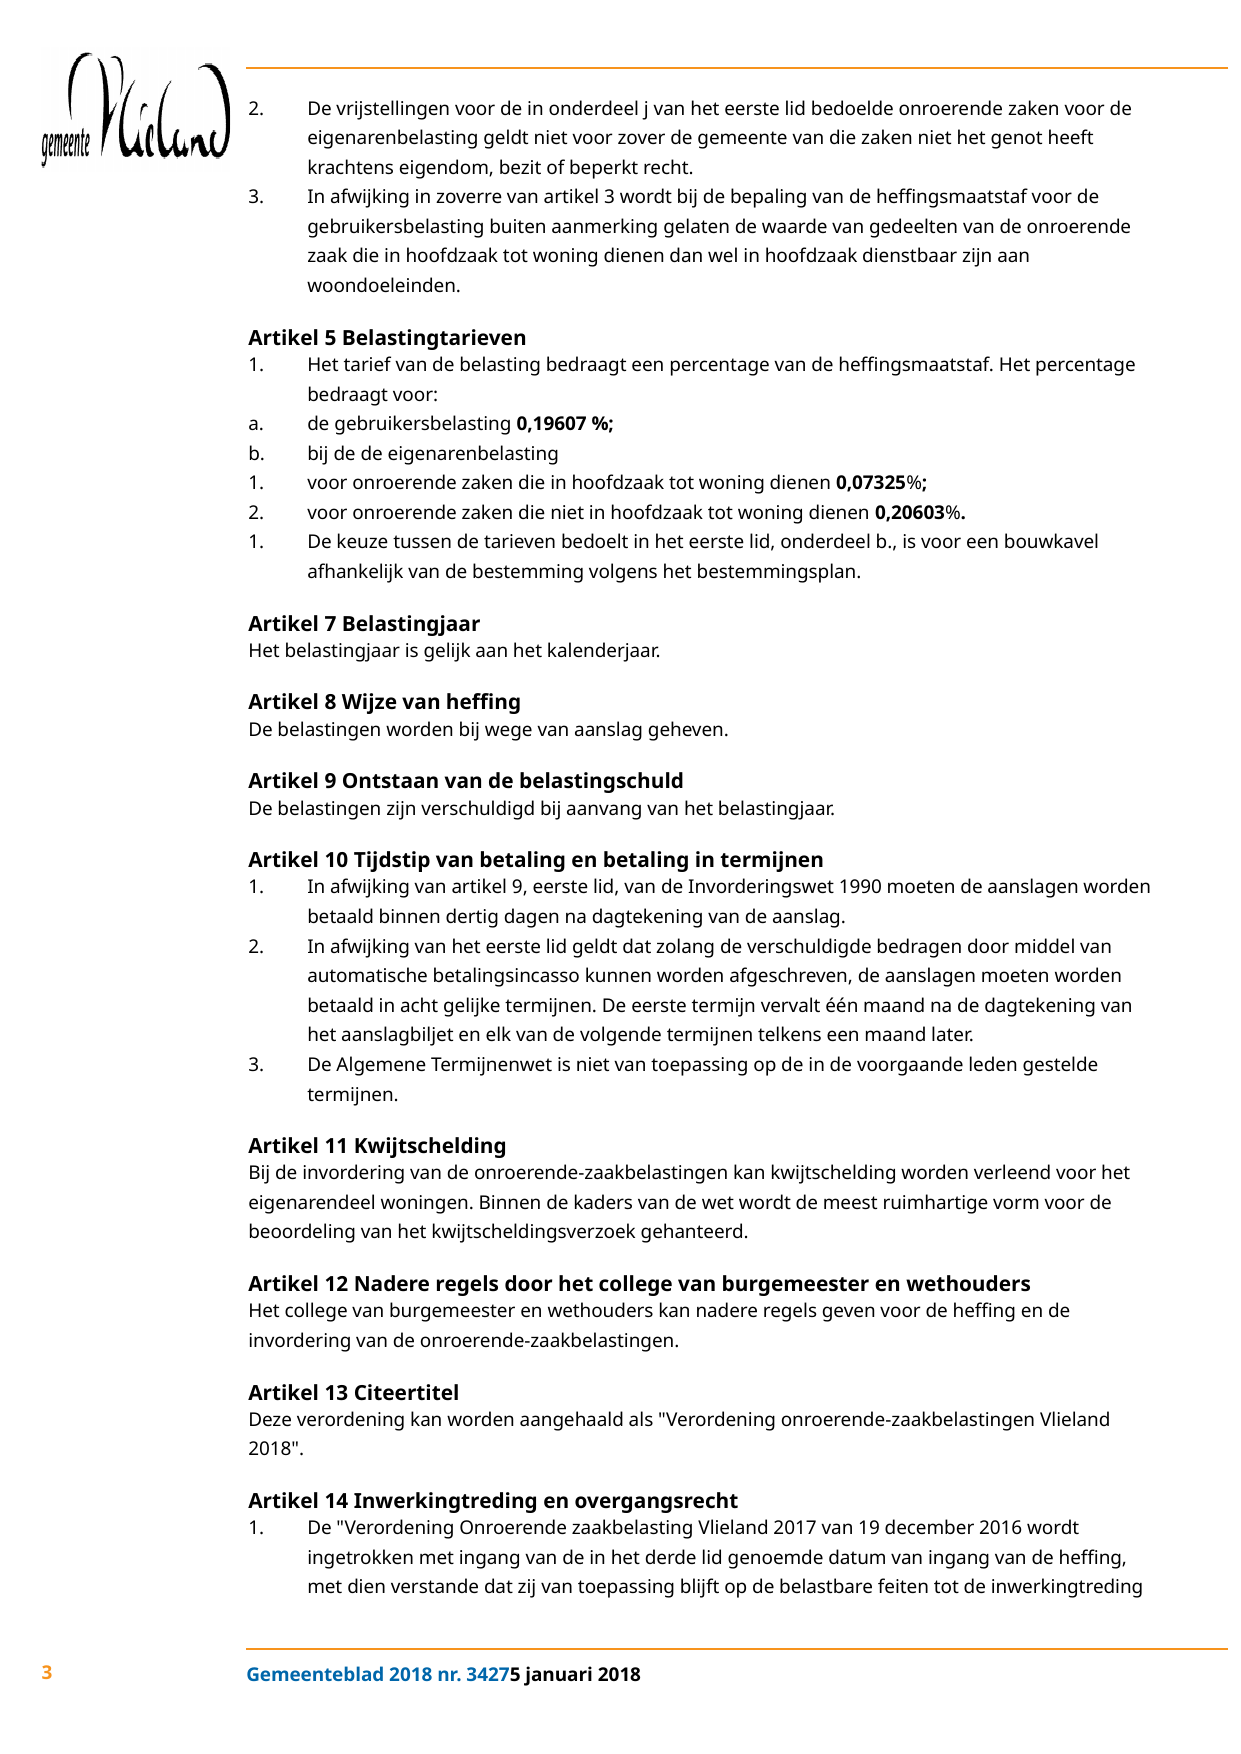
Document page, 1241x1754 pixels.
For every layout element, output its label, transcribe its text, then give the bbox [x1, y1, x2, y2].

list De vrijstellingen voor de in onderdeel j van het eerste lid bedoelde onroerende zaken voor de eigenarenbelasting geldt niet voor zover de gemeente van die zaken niet het genot heeft krachtens eigendom, bezit of beperkt recht. [248, 95, 1152, 180]
text Artikel 10 Tijdstip van betaling en betaling in termijnen [248, 845, 1152, 874]
text Artikel 9 Ontstaan van de belastingschuld [248, 766, 1152, 795]
list De "Verordening Onroerende zaakbelasting Vlieland 2017 van 19 december 2016 wordt ingetrokken met ingang van de in het derde lid genoemde datum van ingang van de heffing, met dien verstande dat zij van toepassing blijft op de belastbare feiten tot de inwerkingtreding [248, 1514, 1152, 1599]
text Artikel 11 Kwijtschelding [248, 1131, 1152, 1159]
list Het tarief van de belasting bedraagt een percentage van de heffingsmaatstaf. Het percentage bedraagt voor: [248, 351, 1152, 406]
list voor onroerende zaken die niet in hoofdzaak tot woning dienen 0,20603%. [248, 499, 1152, 525]
text Het college van burgemeester en wethouders kan nadere regels geven voor de heffing en de invordering van de onroerende-zaakbelastingen. [248, 1298, 1152, 1353]
list In afwijking van het eerste lid geldt dat zolang de verschuldigde bedragen door middel van automatische betalingsincasso kunnen worden afgeschreven, de aanslagen moeten worden betaald in acht gelijke termijnen. De eerste termijn vervalt één maand na de dagtekening van het aanslagbiljet en elk van de volgende termijnen telkens een maand later. [248, 933, 1152, 1047]
text Artikel 7 Belastingjaar [248, 609, 1152, 637]
list De keuze tussen de tarieven bedoelt in het eerste lid, onderdeel b., is voor een bouwkavel afhankelijk van de bestemming volgens het bestemmingsplan. [248, 529, 1152, 584]
text Bij de invordering van de onroerende-zaakbelastingen kan kwijtschelding worden verleend voor het eigenarendeel woningen. Binnen de kaders van de wet wordt de meest ruimhartige vorm voor de beoordeling van het kwijtscheldingsverzoek gehanteerd. [248, 1159, 1152, 1244]
text Artikel 13 Citeertitel [248, 1378, 1152, 1406]
list De Algemene Termijnenwet is niet van toepassing op de in de voorgaande leden gestelde termijnen. [248, 1051, 1152, 1106]
list bij de de eigenarenbelasting [248, 440, 1152, 466]
list de gebruikersbelasting 0,19607 %; [248, 410, 1152, 436]
list In afwijking in zoverre van artikel 3 wordt bij de bepaling van de heffingsmaatstaf voor de gebruikersbelasting buiten aanmerking gelaten de waarde van gedeelten van de onroerende zaak die in hoofdzaak tot woning dienen dan wel in hoofdzaak dienstbaar zijn aan woondoeleinden. [248, 183, 1152, 298]
list In afwijking van artikel 9, eerste lid, van de Invorderingswet 1990 moeten de aanslagen worden betaald binnen dertig dagen na dagtekening van de aanslag. [248, 874, 1152, 929]
text Artikel 12 Nadere regels door het college van burgemeester en wethouders [248, 1269, 1152, 1298]
text Het belastingjaar is gelijk aan het kalenderjaar. [248, 637, 1152, 663]
text Artikel 8 Wijze van heffing [248, 687, 1152, 716]
picture [41, 47, 231, 172]
text Artikel 14 Inwerkingtreding en overgangsrecht [248, 1486, 1152, 1514]
text Artikel 5 Belastingtarieven [248, 323, 1152, 351]
list voor onroerende zaken die in hoofdzaak tot woning dienen 0,07325%; [248, 469, 1152, 495]
text Deze verordening kan worden aangehaald als "Verordening onroerende-zaakbelastingen Vlieland 2018". [248, 1406, 1152, 1461]
text De belastingen worden bij wege van aanslag geheven. [248, 716, 1152, 742]
text De belastingen zijn verschuldigd bij aanvang van het belastingjaar. [248, 795, 1152, 821]
